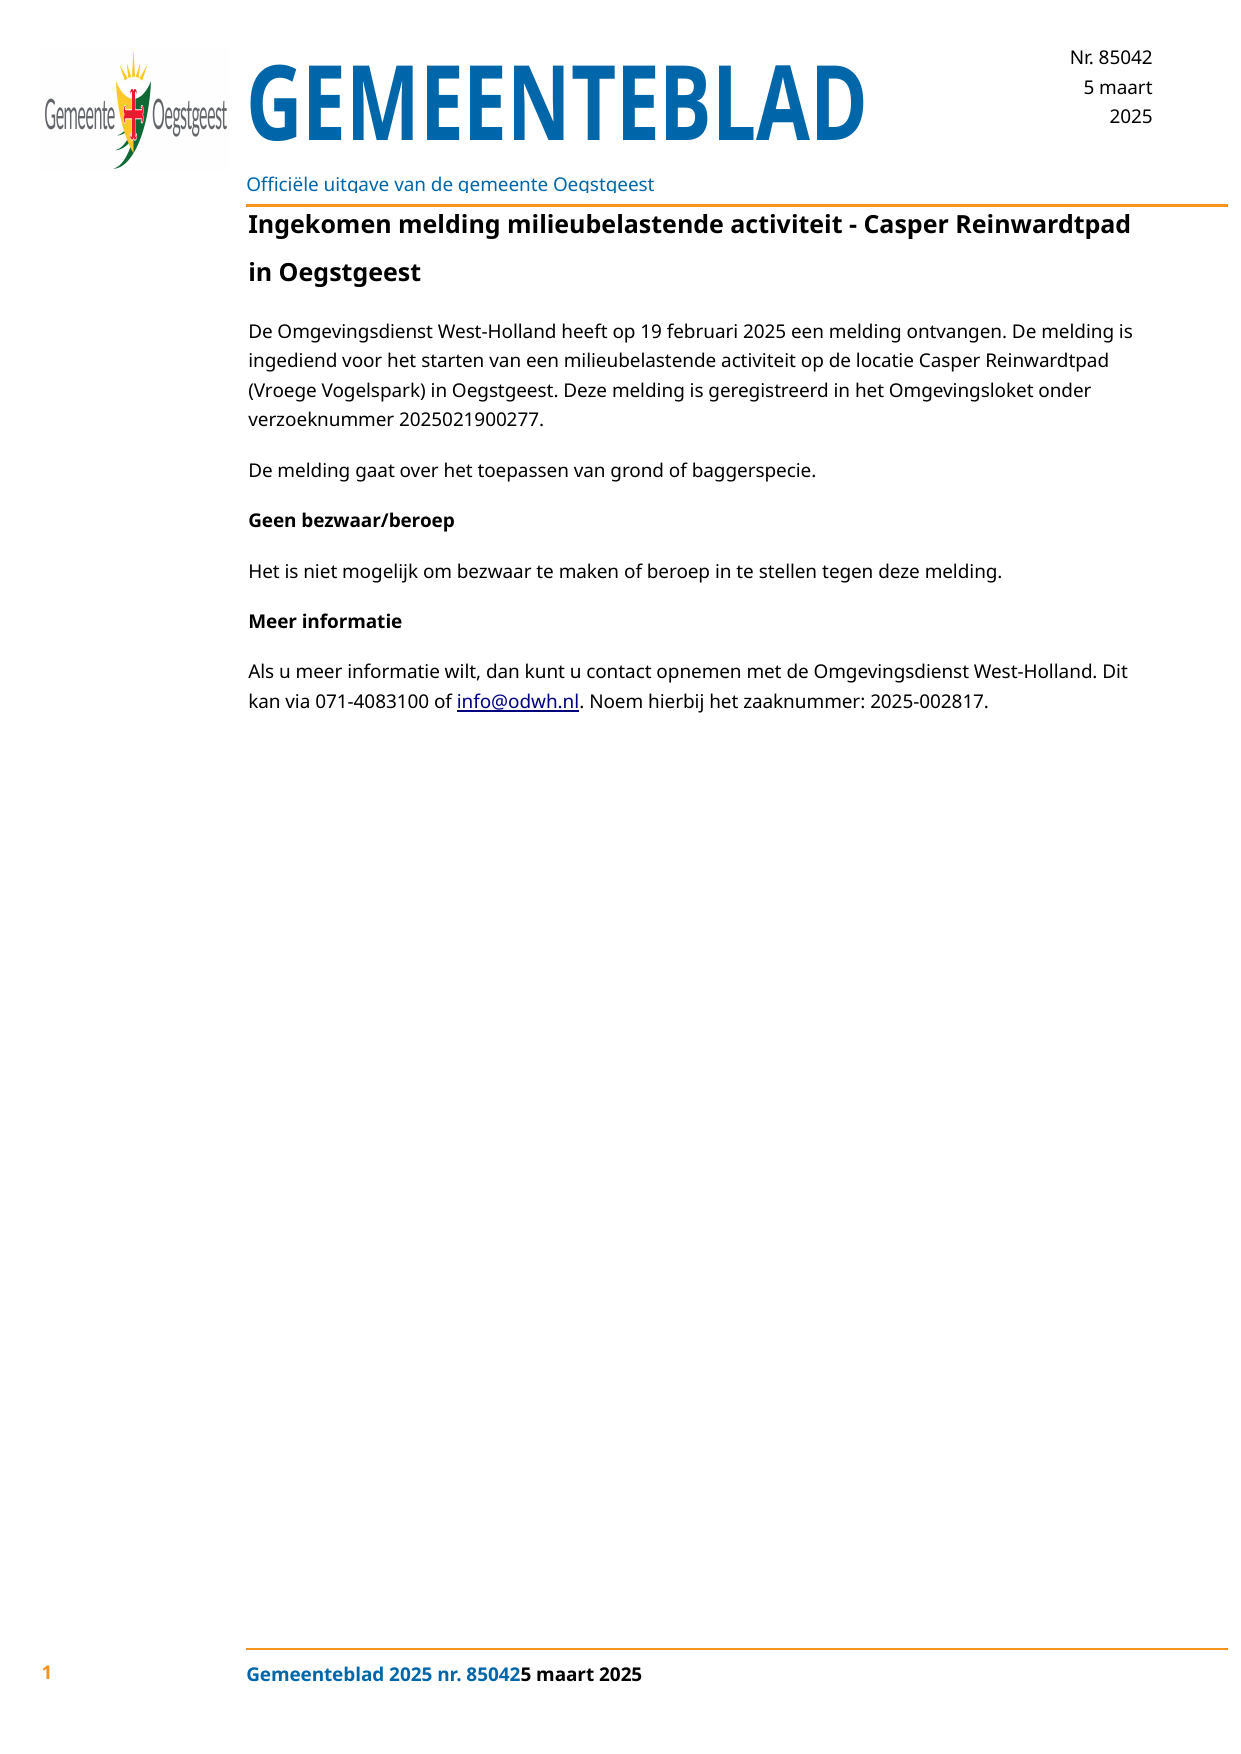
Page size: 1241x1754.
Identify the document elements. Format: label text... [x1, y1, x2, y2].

text Meer informatie [248, 608, 1152, 634]
text Als u meer informatie wilt, dan kunt u contact opnemen met de Omgevingsdienst West-Holland. Dit kan via 071-4083100 of info@odwh.nl. Noem hierbij het zaaknummer: 2025-002817. [248, 659, 1152, 714]
text Het is niet mogelijk om bezwaar te maken of beroep in te stellen tegen deze melding. [248, 558, 1152, 584]
text De Omgevingsdienst West-Holland heeft op 19 februari 2025 een melding ontvangen. De melding is ingediend voor het starten van een milieubelastende activiteit op de locatie Casper Reinwardtpad (Vroege Vogelspark) in Oegstgeest. Deze melding is geregistreerd in het Omgevingsloket onder verzoeknummer 2025021900277. [248, 318, 1152, 432]
text Ingekomen melding milieubelastende activiteit - Casper Reinwardtpad in Oegstgeest [248, 207, 1152, 288]
text De melding gaat over het toepassen van grond of baggerspecie. [248, 457, 1152, 483]
text Geen bezwaar/beroep [248, 507, 1152, 533]
picture [41, 47, 231, 172]
